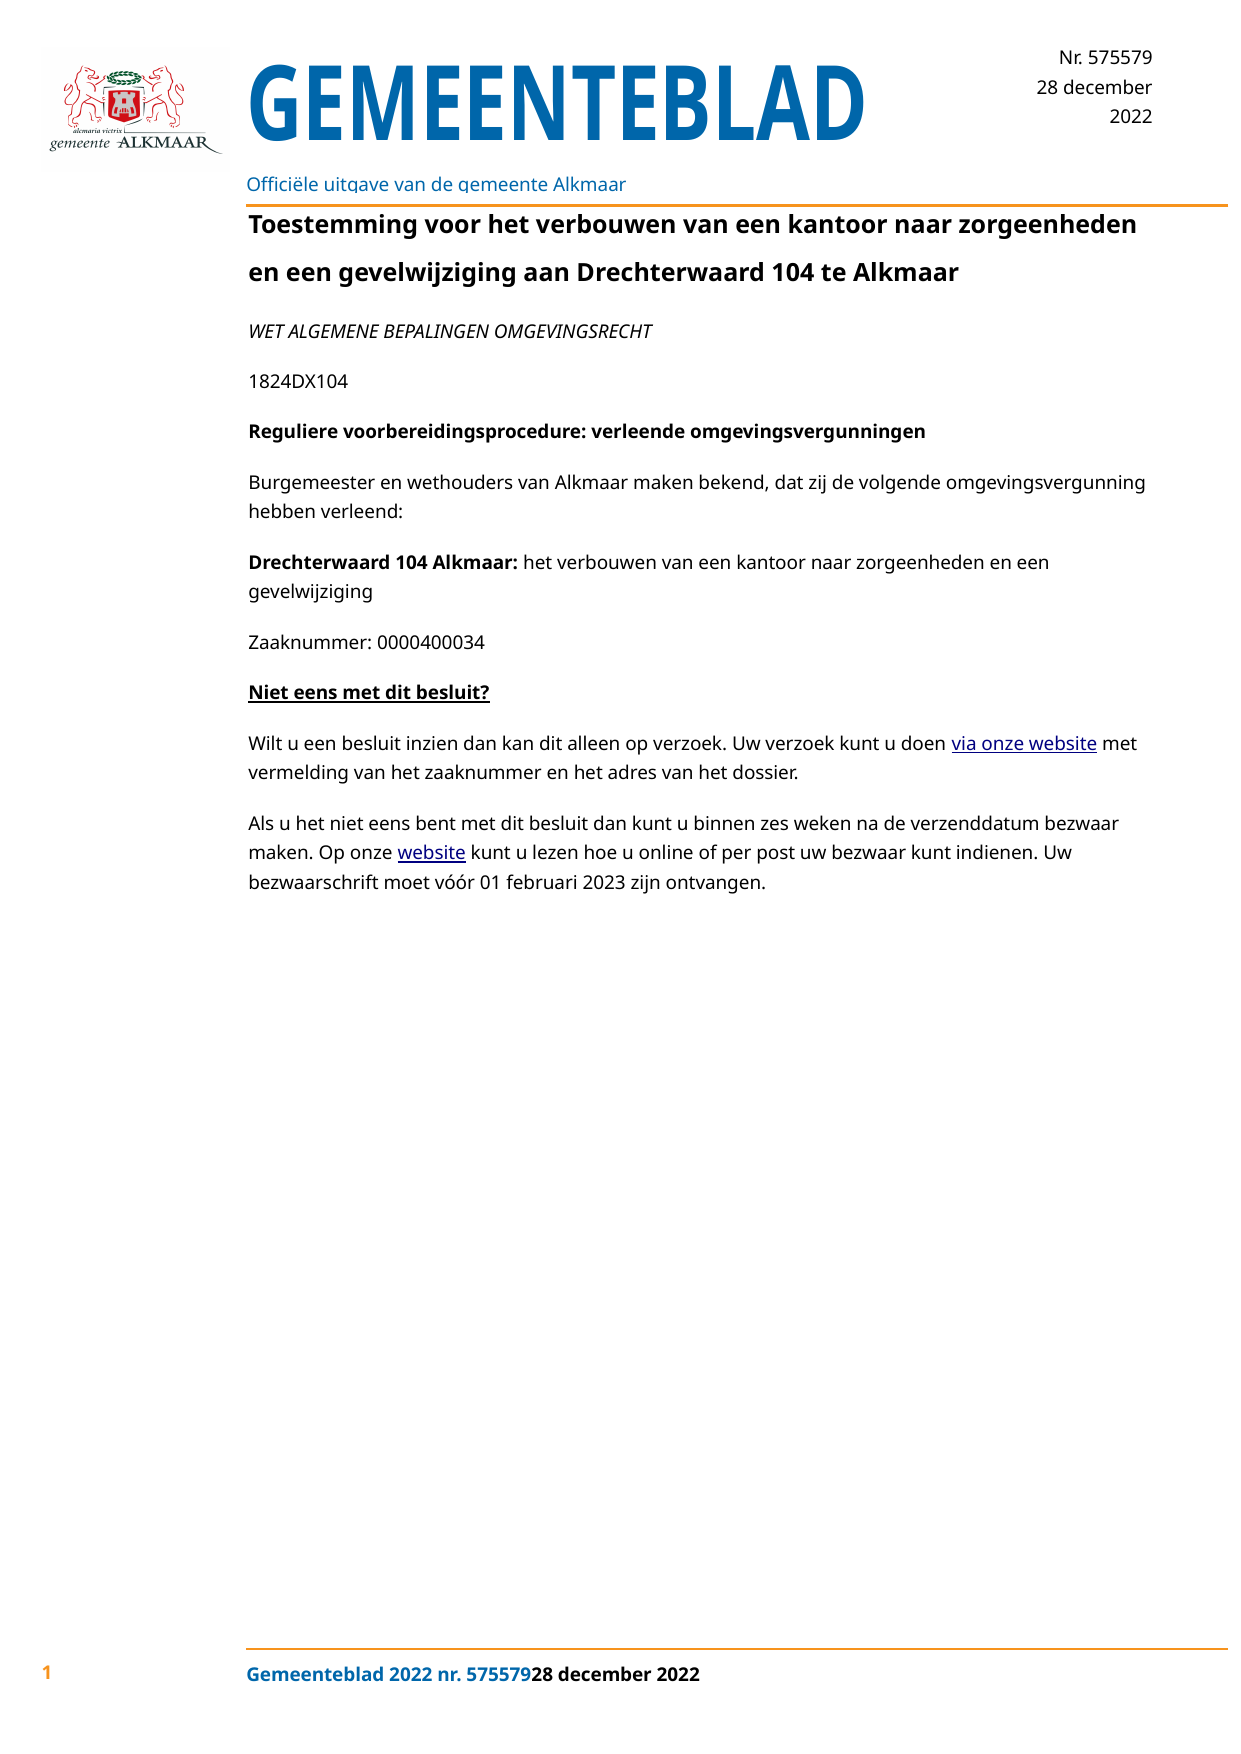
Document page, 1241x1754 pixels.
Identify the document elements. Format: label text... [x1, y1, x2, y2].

text Wilt u een besluit inzien dan kan dit alleen op verzoek. Uw verzoek kunt u doen via onze website met vermelding van het zaaknummer en het adres van het dossier. [248, 730, 1152, 785]
text 1824DX104 [248, 368, 1152, 394]
text WET ALGEMENE BEPALINGEN OMGEVINGSRECHT [248, 318, 1152, 344]
text Toestemming voor het verbouwen van een kantoor naar zorgeenheden en een gevelwijziging aan Drechterwaard 104 te Alkmaar [248, 207, 1152, 288]
text Als u het niet eens bent met dit besluit dan kunt u binnen zes weken na de verzenddatum bezwaar maken. Op onze website kunt u lezen hoe u online of per post uw bezwaar kunt indienen. Uw bezwaarschrift moet vóór 01 februari 2023 zijn ontvangen. [248, 810, 1152, 895]
text Niet eens met dit besluit? [248, 679, 1152, 705]
text Burgemeester en wethouders van Alkmaar maken bekend, dat zij de volgende omgevingsvergunning hebben verleend: [248, 469, 1152, 524]
text Zaaknummer: 0000400034 [248, 629, 1152, 655]
picture [41, 47, 231, 172]
text Reguliere voorbereidingsprocedure: verleende omgevingsvergunningen [248, 419, 1152, 444]
text Drechterwaard 104 Alkmaar: het verbouwen van een kantoor naar zorgeenheden en een gevelwijziging [248, 549, 1152, 604]
